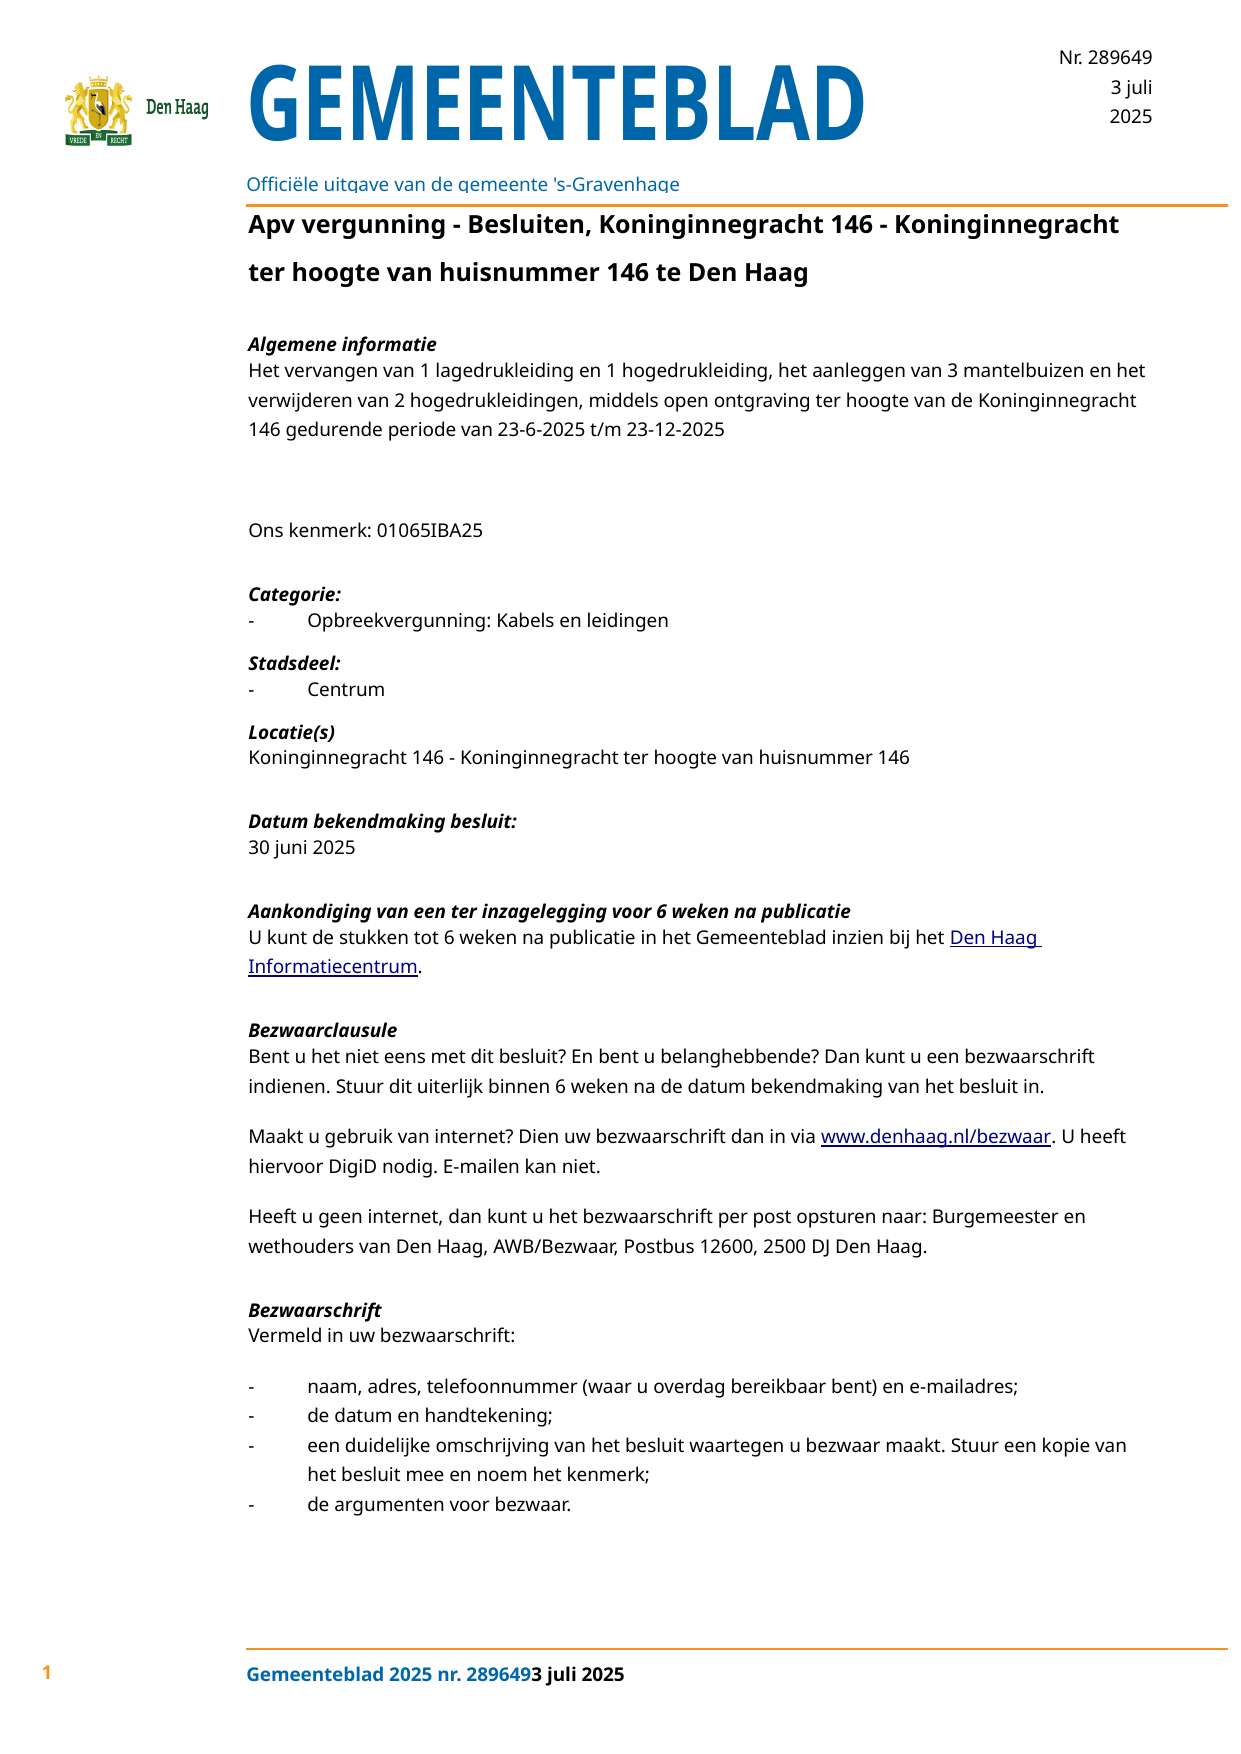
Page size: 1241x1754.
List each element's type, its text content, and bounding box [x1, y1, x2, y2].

text 30 juni 2025 [248, 834, 1152, 860]
text Koninginnegracht 146 - Koninginnegracht ter hoogte van huisnummer 146 [248, 744, 1152, 770]
text Locatie(s) [248, 719, 1152, 744]
picture [41, 47, 231, 172]
text Stadsdeel: [248, 650, 1152, 676]
list de datum en handtekening; [248, 1402, 1152, 1428]
list naam, adres, telefoonnummer (waar u overdag bereikbaar bent) en e-mailadres; [248, 1373, 1152, 1399]
text Categorie: [248, 581, 1152, 607]
list een duidelijke omschrijving van het besluit waartegen u bezwaar maakt. Stuur een kopie van het besluit mee en noem het kenmerk; [248, 1432, 1152, 1487]
text Vermeld in uw bezwaarschrift: [248, 1322, 1152, 1348]
text Heeft u geen internet, dan kunt u het bezwaarschrift per post opsturen naar: Burgemeester en wethouders van Den Haag, AWB/Bezwaar, Postbus 12600, 2500 DJ Den Haag. [248, 1203, 1152, 1258]
text Bezwaarschrift [248, 1297, 1152, 1322]
text Datum bekendmaking besluit: [248, 808, 1152, 834]
list Opbreekvergunning: Kabels en leidingen [248, 607, 1152, 633]
text Maakt u gebruik van internet? Dien uw bezwaarschrift dan in via www.denhaag.nl/bezwaar. U heeft hiervoor DigiD nodig. E-mailen kan niet. [248, 1123, 1152, 1178]
text Het vervangen van 1 lagedrukleiding en 1 hogedrukleiding, het aanleggen van 3 mantelbuizen en het verwijderen van 2 hogedrukleidingen, middels open ontgraving ter hoogte van de Koninginnegracht 146 gedurende periode van 23-6-2025 t/m 23-12-2025 [248, 357, 1152, 442]
list Centrum [248, 676, 1152, 701]
text Algemene informatie [248, 331, 1152, 357]
list de argumenten voor bezwaar. [248, 1491, 1152, 1517]
text U kunt de stukken tot 6 weken na publicatie in het Gemeenteblad inzien bij het Den Haag Informatiecentrum. [248, 924, 1152, 979]
text Ons kenmerk: 01065IBA25 [248, 517, 1152, 543]
text Aankondiging van een ter inzagelegging voor 6 weken na publicatie [248, 898, 1152, 924]
text Apv vergunning - Besluiten, Koninginnegracht 146 - Koninginnegracht ter hoogte van huisnummer 146 te Den Haag [248, 207, 1152, 288]
text Bezwaarclausule [248, 1017, 1152, 1043]
text Bent u het niet eens met dit besluit? En bent u belanghebbende? Dan kunt u een bezwaarschrift indienen. Stuur dit uiterlijk binnen 6 weken na de datum bekendmaking van het besluit in. [248, 1043, 1152, 1098]
